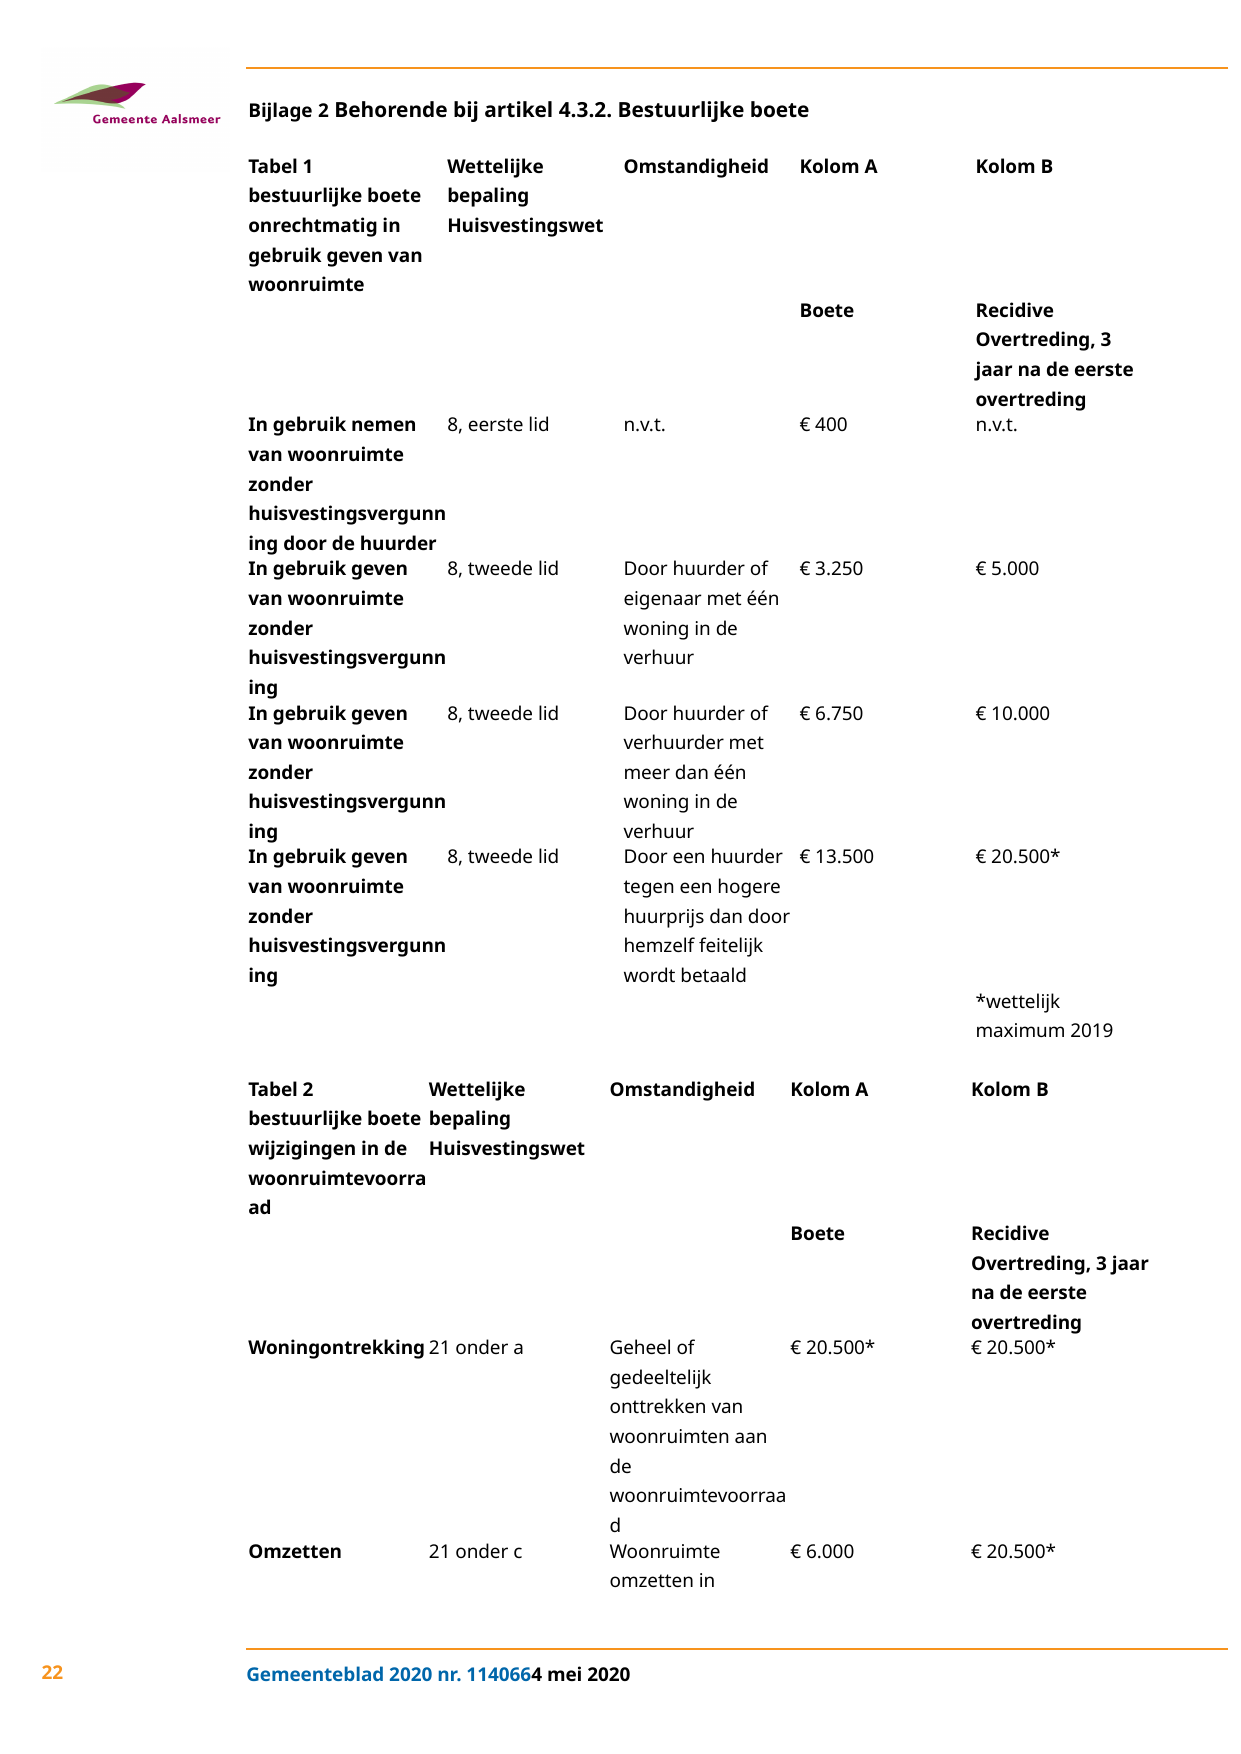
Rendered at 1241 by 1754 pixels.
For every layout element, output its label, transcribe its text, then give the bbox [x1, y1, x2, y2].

table_cell [248, 297, 447, 412]
table_cell 21 onder c [429, 1538, 609, 1593]
table_cell 8, tweede lid [447, 844, 623, 988]
table_header Wettelijke bepaling Huisvestingswet [447, 153, 623, 297]
table_cell € 10.000 [975, 700, 1152, 844]
table_header Omstandigheid [623, 153, 799, 297]
table_cell 21 onder a [429, 1335, 609, 1538]
table_cell Recidive Overtreding, 3 jaar na de eerste overtreding [971, 1220, 1152, 1334]
table_cell 8, tweede lid [447, 556, 623, 700]
table_header Kolom B [975, 153, 1152, 297]
table_cell [799, 988, 975, 1043]
table_header Kolom A [799, 153, 975, 297]
table_cell *wettelijk maximum 2019 [975, 988, 1152, 1043]
table_cell Door een huurder tegen een hogere huurprijs dan door hemzelf feitelijk wordt betaald [623, 844, 799, 988]
table_cell [623, 988, 799, 1043]
table_cell [248, 988, 447, 1043]
table_cell € 20.500* [975, 844, 1152, 988]
table_header Tabel 1 bestuurlijke boete onrechtmatig in gebruik geven van woonruimte [248, 153, 447, 297]
table_header Wettelijke bepaling Huisvestingswet [429, 1076, 609, 1220]
table_cell n.v.t. [975, 412, 1152, 556]
table_cell In gebruik nemen van woonruimte zonder huisvestingsvergunning door de huurder [248, 412, 447, 556]
table_cell n.v.t. [623, 412, 799, 556]
table_cell [447, 988, 623, 1043]
table_cell [429, 1220, 609, 1334]
table_header Omstandigheid [609, 1076, 790, 1220]
table_cell In gebruik geven van woonruimte zonder huisvestingsvergunning [248, 556, 447, 700]
table_cell € 6.000 [790, 1538, 971, 1593]
table_header Tabel 2 bestuurlijke boete wijzigingen in de woonruimtevoorraad [248, 1076, 429, 1220]
table_cell € 3.250 [799, 556, 975, 700]
table_cell € 20.500* [971, 1538, 1152, 1593]
table_cell Recidive Overtreding, 3 jaar na de eerste overtreding [975, 297, 1152, 412]
table_cell € 6.750 [799, 700, 975, 844]
table_cell [248, 1220, 429, 1334]
table_cell In gebruik geven van woonruimte zonder huisvestingsvergunning [248, 700, 447, 844]
table_cell [623, 297, 799, 412]
text Bijlage 2 Behorende bij artikel 4.3.2. Bestuurlijke boete [248, 95, 1152, 123]
table_header Kolom B [971, 1076, 1152, 1220]
table_cell € 400 [799, 412, 975, 556]
table_cell Woningontrekking [248, 1335, 429, 1538]
table_cell € 5.000 [975, 556, 1152, 700]
table_cell € 20.500* [790, 1335, 971, 1538]
table_cell Woonruimte omzetten in [609, 1538, 790, 1593]
table_cell Door huurder of eigenaar met één woning in de verhuur [623, 556, 799, 700]
table_cell Omzetten [248, 1538, 429, 1593]
table_cell Door huurder of verhuurder met meer dan één woning in de verhuur [623, 700, 799, 844]
table_cell [447, 297, 623, 412]
table_header Kolom A [790, 1076, 971, 1220]
table_cell 8, tweede lid [447, 700, 623, 844]
table_cell Geheel of gedeeltelijk onttrekken van woonruimten aan de woonruimtevoorraad [609, 1335, 790, 1538]
table_cell [609, 1220, 790, 1334]
table_cell € 20.500* [971, 1335, 1152, 1538]
table_cell € 13.500 [799, 844, 975, 988]
table_cell 8, eerste lid [447, 412, 623, 556]
table_cell Boete [799, 297, 975, 412]
picture [41, 47, 231, 172]
table_cell Boete [790, 1220, 971, 1334]
table_cell In gebruik geven van woonruimte zonder huisvestingsvergunning [248, 844, 447, 988]
